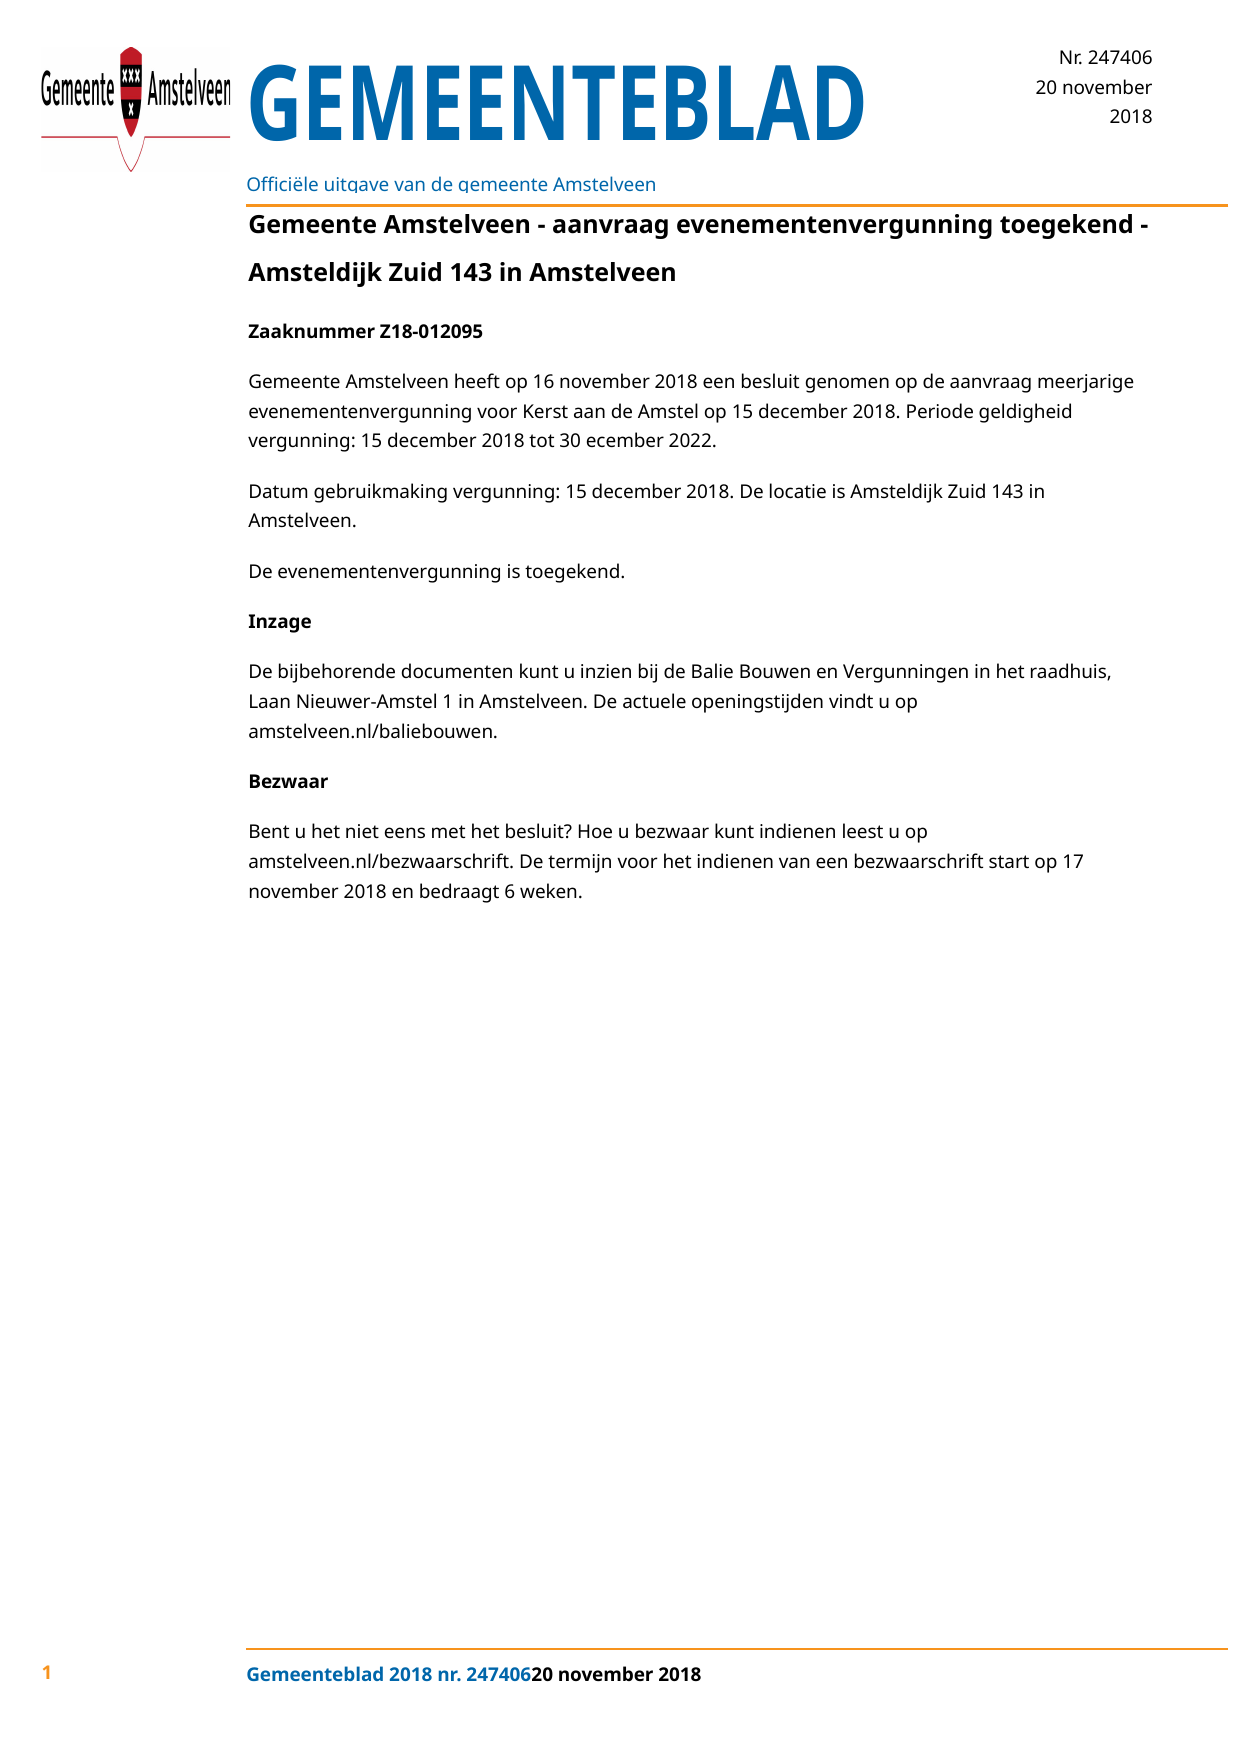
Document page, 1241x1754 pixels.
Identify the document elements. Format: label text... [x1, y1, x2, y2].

text Gemeente Amstelveen heeft op 16 november 2018 een besluit genomen op de aanvraag meerjarige evenementenvergunning voor Kerst aan de Amstel op 15 december 2018. Periode geldigheid vergunning: 15 december 2018 tot 30 ecember 2022. [248, 368, 1152, 453]
text Bent u het niet eens met het besluit? Hoe u bezwaar kunt indienen leest u op amstelveen.nl/bezwaarschrift. De termijn voor het indienen van een bezwaarschrift start op 17 november 2018 en bedraagt 6 weken. [248, 819, 1152, 904]
text Zaaknummer Z18-012095 [248, 318, 1152, 344]
picture [41, 47, 231, 172]
text Inzage [248, 608, 1152, 634]
text De evenementenvergunning is toegekend. [248, 558, 1152, 584]
text Gemeente Amstelveen - aanvraag evenementenvergunning toegekend - Amsteldijk Zuid 143 in Amstelveen [248, 207, 1152, 288]
text Datum gebruikmaking vergunning: 15 december 2018. De locatie is Amsteldijk Zuid 143 in Amstelveen. [248, 478, 1152, 533]
text Bezwaar [248, 768, 1152, 794]
text De bijbehorende documenten kunt u inzien bij de Balie Bouwen en Vergunningen in het raadhuis, Laan Nieuwer-Amstel 1 in Amstelveen. De actuele openingstijden vindt u op amstelveen.nl/baliebouwen. [248, 659, 1152, 744]
